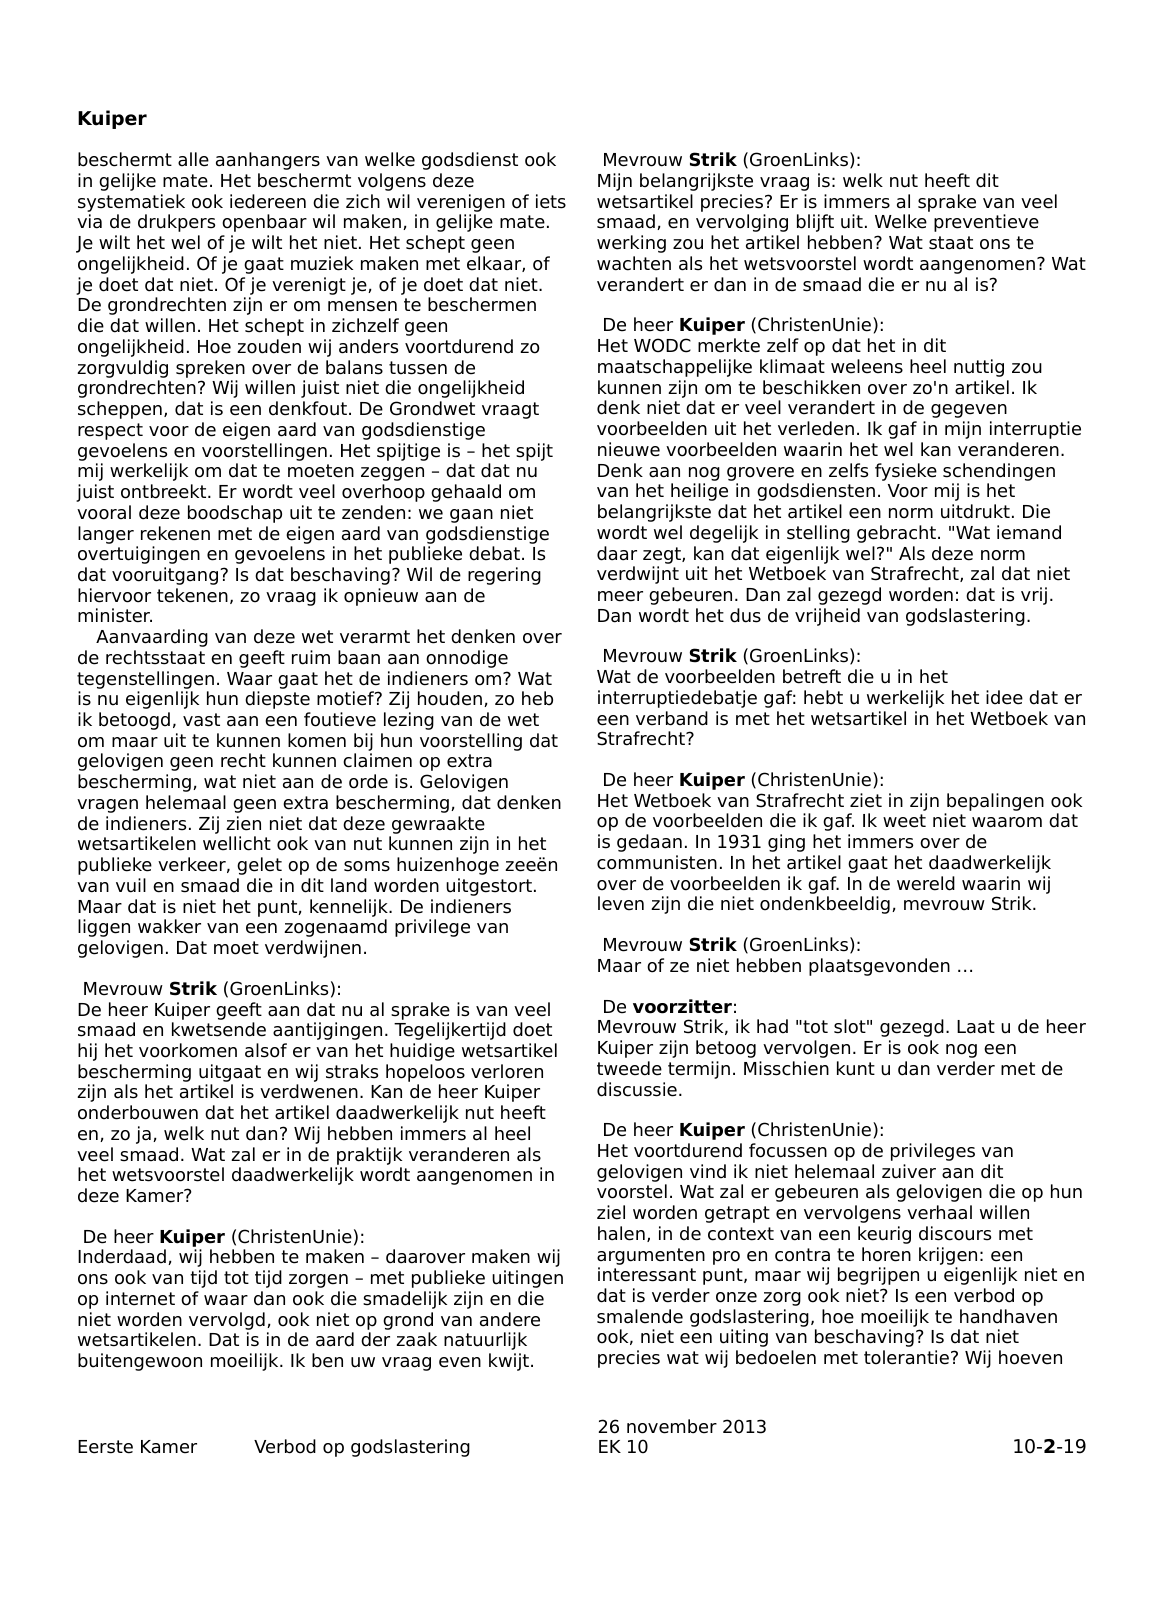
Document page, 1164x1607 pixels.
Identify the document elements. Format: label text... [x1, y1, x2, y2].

text Maar of ze niet hebben plaatsgevonden … [596, 956, 1087, 976]
text Mevrouw Strik (GroenLinks): [596, 935, 1087, 956]
text Mevrouw Strik, ik had "tot slot" gezegd. Laat u de heer Kuiper zijn betoog vervolgen. Er is ook nog een tweede termijn. Misschien kunt u dan verder met de discussie. [596, 1017, 1087, 1100]
text De heer Kuiper (ChristenUnie): [77, 1227, 567, 1247]
text De heer Kuiper (ChristenUnie): [596, 1120, 1087, 1141]
text De voorzitter: [596, 996, 1087, 1017]
text Mevrouw Strik (GroenLinks): [77, 979, 567, 999]
text Mevrouw Strik (GroenLinks): [596, 150, 1087, 171]
text Mijn belangrijkste vraag is: welk nut heeft dit wetsartikel precies? Er is immers al sprake van veel smaad, en vervolging blijft uit. Welke preventieve werking zou het artikel hebben? Wat staat ons te wachten als het wetsvoorstel wordt aangenomen? Wat verandert er dan in de smaad die er nu al is? [596, 171, 1087, 295]
text Het WODC merkte zelf op dat het in dit maatschappelijke klimaat weleens heel nuttig zou kunnen zijn om te beschikken over zo'n artikel. Ik denk niet dat er veel verandert in de gegeven voorbeelden uit het verleden. Ik gaf in mijn interruptie nieuwe voorbeelden waarin het wel kan veranderen. Denk aan nog grovere en zelfs fysieke schendingen van het heilige in godsdiensten. Voor mij is het belangrijkste dat het artikel een norm uitdrukt. Die wordt wel degelijk in stelling gebracht. "Wat iemand daar zegt, kan dat eigenlijk wel?" Als deze norm verdwijnt uit het Wetboek van Strafrecht, zal dat niet meer gebeuren. Dan zal gezegd worden: dat is vrij. Dan wordt het dus de vrijheid van godslastering. [596, 336, 1087, 626]
text De heer Kuiper geeft aan dat nu al sprake is van veel smaad en kwetsende aantijgingen. Tegelijkertijd doet hij het voorkomen alsof er van het huidige wetsartikel bescherming uitgaat en wij straks hopeloos verloren zijn als het artikel is verdwenen. Kan de heer Kuiper onderbouwen dat het artikel daadwerkelijk nut heeft en, zo ja, welk nut dan? Wij hebben immers al heel veel smaad. Wat zal er in de praktijk veranderen als het wetsvoorstel daadwerkelijk wordt aangenomen in deze Kamer? [77, 999, 567, 1207]
text Mevrouw Strik (GroenLinks): [596, 646, 1087, 667]
text Wat de voorbeelden betreft die u in het interruptiedebatje gaf: hebt u werkelijk het idee dat er een verband is met het wetsartikel in het Wetboek van Strafrecht? [596, 667, 1087, 750]
text Het Wetboek van Strafrecht ziet in zijn bepalingen ook op de voorbeelden die ik gaf. Ik weet niet waarom dat is gedaan. In 1931 ging het immers over de communisten. In het artikel gaat het daadwerkelijk over de voorbeelden ik gaf. In de wereld waarin wij leven zijn die niet ondenkbeeldig, mevrouw Strik. [596, 791, 1087, 915]
text De heer Kuiper (ChristenUnie): [596, 770, 1087, 791]
text Inderdaad, wij hebben te maken – daarover maken wij ons ook van tijd tot tijd zorgen – met publieke uitingen op internet of waar dan ook die smadelijk zijn en die niet worden vervolgd, ook niet op grond van andere wetsartikelen. Dat is in de aard der zaak natuurlijk buitengewoon moeilijk. Ik ben uw vraag even kwijt. [77, 1247, 567, 1372]
text beschermt alle aanhangers van welke godsdienst ook in gelijke mate. Het beschermt volgens deze systematiek ook iedereen die zich wil verenigen of iets via de drukpers openbaar wil maken, in gelijke mate. Je wilt het wel of je wilt het niet. Het schept geen ongelijkheid. Of je gaat muziek maken met elkaar, of je doet dat niet. Of je verenigt je, of je doet dat niet. De grondrechten zijn er om mensen te beschermen die dat willen. Het schept in zichzelf geen ongelijkheid. Hoe zouden wij anders voortdurend zo zorgvuldig spreken over de balans tussen de grondrechten? Wij willen juist niet die ongelijkheid scheppen, dat is een denkfout. De Grondwet vraagt respect voor de eigen aard van godsdienstige gevoelens en voorstellingen. Het spijtige is – het spijt mij werkelijk om dat te moeten zeggen – dat dat nu juist ontbreekt. Er wordt veel overhoop gehaald om vooral deze boodschap uit te zenden: we gaan niet langer rekenen met de eigen aard van godsdienstige overtuigingen en gevoelens in het publieke debat. Is dat vooruitgang? Is dat beschaving? Wil de regering hiervoor tekenen, zo vraag ik opnieuw aan de minister. [77, 150, 567, 627]
text Aanvaarding van deze wet verarmt het denken over de rechtsstaat en geeft ruim baan aan onnodige tegenstellingen. Waar gaat het de indieners om? Wat is nu eigenlijk hun diepste motief? Zij houden, zo heb ik betoogd, vast aan een foutieve lezing van de wet om maar uit te kunnen komen bij hun voorstelling dat gelovigen geen recht kunnen claimen op extra bescherming, wat niet aan de orde is. Gelovigen vragen helemaal geen extra bescherming, dat denken de indieners. Zij zien niet dat deze gewraakte wetsartikelen wellicht ook van nut kunnen zijn in het publieke verkeer, gelet op de soms huizenhoge zeeën van vuil en smaad die in dit land worden uitgestort. Maar dat is niet het punt, kennelijk. De indieners liggen wakker van een zogenaamd privilege van gelovigen. Dat moet verdwijnen. [77, 627, 567, 959]
text De heer Kuiper (ChristenUnie): [596, 315, 1087, 336]
text Het voortdurend focussen op de privileges van gelovigen vind ik niet helemaal zuiver aan dit voorstel. Wat zal er gebeuren als gelovigen die op hun ziel worden getrapt en vervolgens verhaal willen halen, in de context van een keurig discours met argumenten pro en contra te horen krijgen: een interessant punt, maar wij begrijpen u eigenlijk niet en dat is verder onze zorg ook niet? Is een verbod op smalende godslastering, hoe moeilijk te handhaven ook, niet een uiting van beschaving? Is dat niet precies wat wij bedoelen met tolerantie? Wij hoeven [596, 1141, 1087, 1369]
